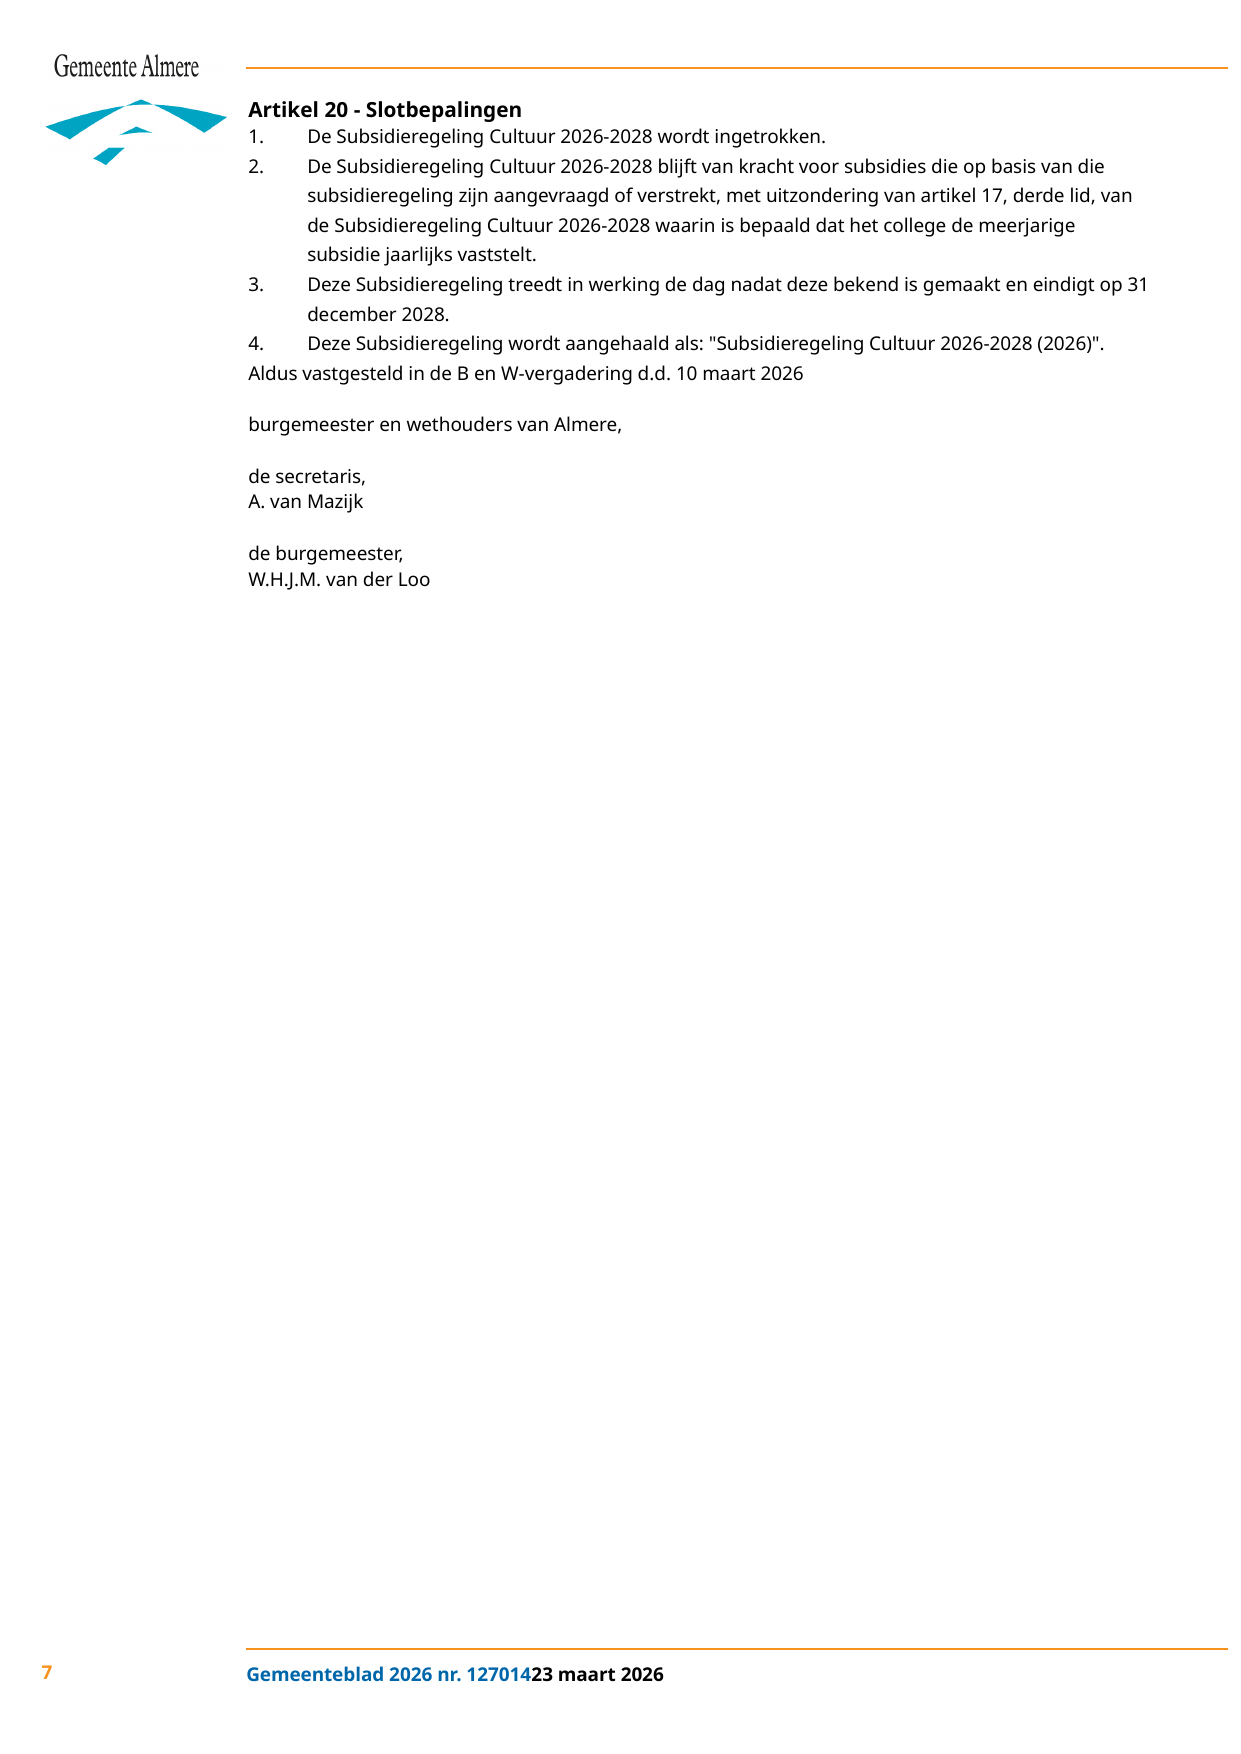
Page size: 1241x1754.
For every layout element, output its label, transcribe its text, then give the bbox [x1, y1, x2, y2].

list De Subsidieregeling Cultuur 2026-2028 blijft van kracht voor subsidies die op basis van die subsidieregeling zijn aangevraagd of verstrekt, met uitzondering van artikel 17, derde lid, van de Subsidieregeling Cultuur 2026-2028 waarin is bepaald dat het college de meerjarige subsidie jaarlijks vaststelt. [248, 153, 1152, 267]
list Deze Subsidieregeling treedt in werking de dag nadat deze bekend is gemaakt en eindigt op 31 december 2028. [248, 271, 1152, 326]
list Deze Subsidieregeling wordt aangehaald als: "Subsidieregeling Cultuur 2026-2028 (2026)". [248, 330, 1152, 356]
text burgemeester en wethouders van Almere, [248, 411, 1152, 437]
text de secretaris, [248, 463, 1152, 488]
text Aldus vastgesteld in de B en W-vergadering d.d. 10 maart 2026 [248, 360, 1152, 386]
text Artikel 20 - Slotbepalingen [248, 95, 1152, 123]
list De Subsidieregeling Cultuur 2026-2028 wordt ingetrokken. [248, 123, 1152, 149]
text A. van Mazijk [248, 488, 1152, 514]
text de burgemeester, [248, 540, 1152, 566]
picture [41, 47, 231, 172]
text W.H.J.M. van der Loo [248, 566, 1152, 591]
